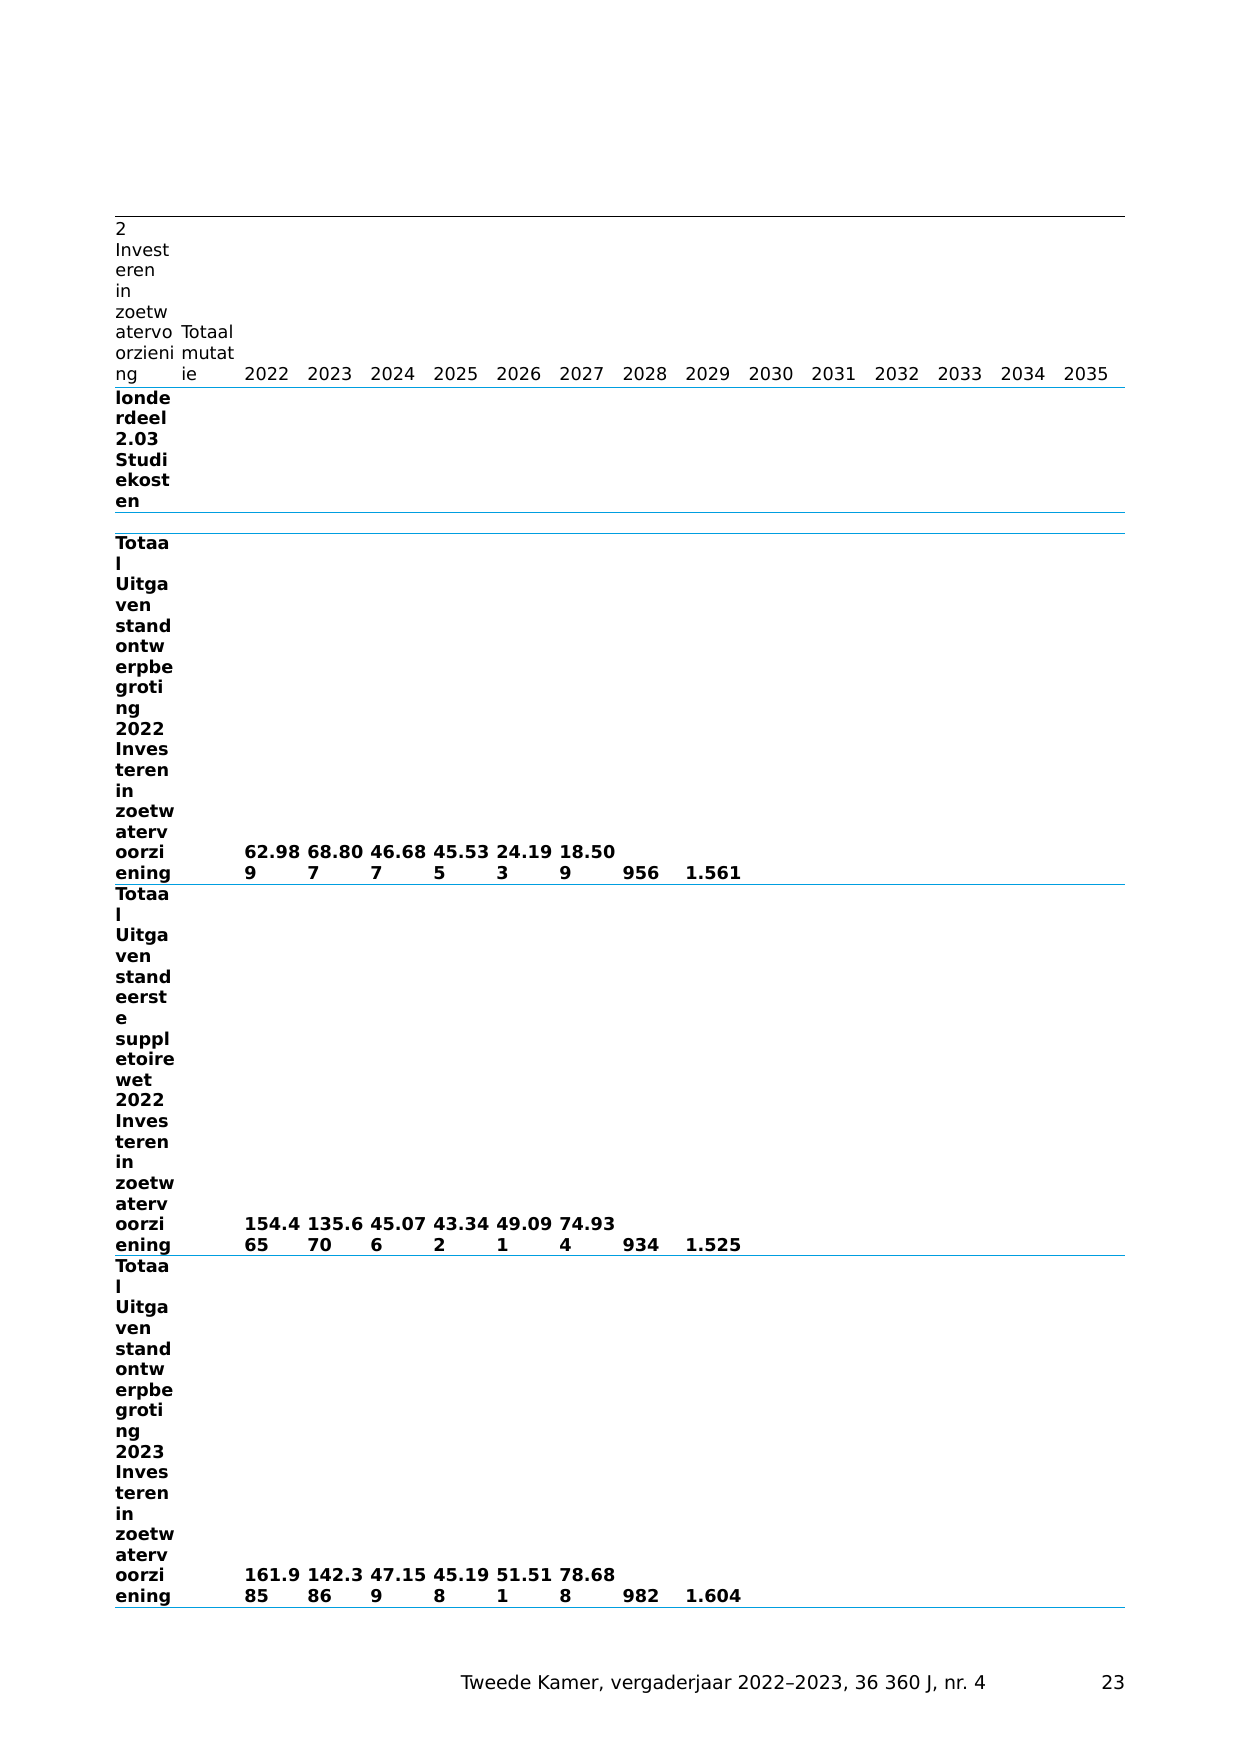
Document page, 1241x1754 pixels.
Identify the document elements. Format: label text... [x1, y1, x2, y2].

table_cell [745, 1256, 808, 1607]
table_cell [745, 513, 808, 532]
table_cell 161.985 [241, 1256, 304, 1607]
table_cell [871, 534, 934, 884]
table_cell [367, 388, 430, 511]
table_cell [1060, 1256, 1125, 1607]
table_cell 18.509 [556, 534, 619, 884]
table_cell Totaal Uitgaven stand ontwerpbegroting 2023 Investeren in zoetwatervoorziening [115, 1256, 178, 1607]
table_cell [1060, 885, 1125, 1255]
table_cell [556, 388, 619, 511]
table_cell 2032 [871, 217, 934, 387]
table_cell [998, 534, 1060, 884]
table_cell 2031 [808, 217, 871, 387]
table_cell 45.076 [367, 885, 430, 1255]
table_cell [619, 513, 682, 532]
table_cell 2024 [367, 217, 430, 387]
table_cell [934, 885, 997, 1255]
table_cell [304, 388, 367, 511]
table_cell 68.807 [304, 534, 367, 884]
table_cell [871, 388, 934, 511]
table_cell [178, 388, 241, 511]
table_cell [619, 388, 682, 511]
table_cell 982 [619, 1256, 682, 1607]
table_cell 43.342 [430, 885, 493, 1255]
table_cell [871, 513, 934, 532]
table_cell [808, 388, 871, 511]
table_cell [430, 388, 493, 511]
table_cell [241, 388, 304, 511]
table_cell 2 Investeren in zoetwatervoorziening [115, 217, 178, 387]
table_cell 2029 [682, 217, 745, 387]
table_cell 74.934 [556, 885, 619, 1255]
table_cell 62.989 [241, 534, 304, 884]
table_cell [808, 534, 871, 884]
table_cell [934, 534, 997, 884]
table_cell [178, 1256, 241, 1607]
table_cell 154.465 [241, 885, 304, 1255]
table_cell 45.535 [430, 534, 493, 884]
table_cell [998, 513, 1060, 532]
table_cell [934, 388, 997, 511]
table_cell 47.159 [367, 1256, 430, 1607]
table_cell 51.511 [493, 1256, 556, 1607]
table_cell londerdeel 2.03 Studiekosten [115, 388, 178, 511]
table_cell Totaal Uitgaven stand ontwerpbegroting 2022 Investeren in zoetwatervoorziening [115, 534, 178, 884]
table_cell 934 [619, 885, 682, 1255]
table_cell [556, 513, 619, 532]
table_cell [745, 885, 808, 1255]
table_cell 1.525 [682, 885, 745, 1255]
table_cell [745, 534, 808, 884]
table_cell [871, 1256, 934, 1607]
table_cell 2030 [745, 217, 808, 387]
table_cell 2025 [430, 217, 493, 387]
table_cell [998, 885, 1060, 1255]
table_cell Totaal Uitgaven stand eerste suppletoire wet 2022 Investeren in zoetwatervoorziening [115, 885, 178, 1255]
table_cell [745, 388, 808, 511]
table_cell [808, 885, 871, 1255]
table_cell 24.193 [493, 534, 556, 884]
table_cell [241, 513, 304, 532]
table_cell 78.688 [556, 1256, 619, 1607]
table_cell [178, 885, 241, 1255]
table_cell 2022 [241, 217, 304, 387]
table_cell Totaal mutatie [178, 217, 241, 387]
table_cell 2027 [556, 217, 619, 387]
table_cell [1060, 513, 1125, 532]
table_cell [998, 1256, 1060, 1607]
table_cell [808, 513, 871, 532]
table_cell [934, 1256, 997, 1607]
table_cell 135.670 [304, 885, 367, 1255]
table_cell 2035 [1060, 217, 1125, 387]
table_cell 142.386 [304, 1256, 367, 1607]
table_cell [1060, 388, 1125, 511]
table_cell [178, 513, 241, 532]
table_cell 2033 [934, 217, 997, 387]
table_cell [934, 513, 997, 532]
table_cell [430, 513, 493, 532]
table_cell 1.561 [682, 534, 745, 884]
table_cell [1060, 534, 1125, 884]
table_cell [493, 513, 556, 532]
table_cell 1.604 [682, 1256, 745, 1607]
table_cell [493, 388, 556, 511]
table_cell [808, 1256, 871, 1607]
table_cell [682, 388, 745, 511]
table_cell [998, 388, 1060, 511]
table_cell 46.687 [367, 534, 430, 884]
table_cell [115, 513, 178, 532]
table_cell 2023 [304, 217, 367, 387]
table_cell [682, 513, 745, 532]
table_cell 2034 [998, 217, 1060, 387]
table_cell 956 [619, 534, 682, 884]
table_cell 45.198 [430, 1256, 493, 1607]
table_cell [367, 513, 430, 532]
table_cell [304, 513, 367, 532]
table_cell 2028 [619, 217, 682, 387]
table_cell [178, 534, 241, 884]
table_header Tabel 2 Artikel 2 Investeren in zoetwatervoorziening [115, 191, 1125, 216]
table_cell 2026 [493, 217, 556, 387]
table_cell [871, 885, 934, 1255]
table_cell 49.091 [493, 885, 556, 1255]
